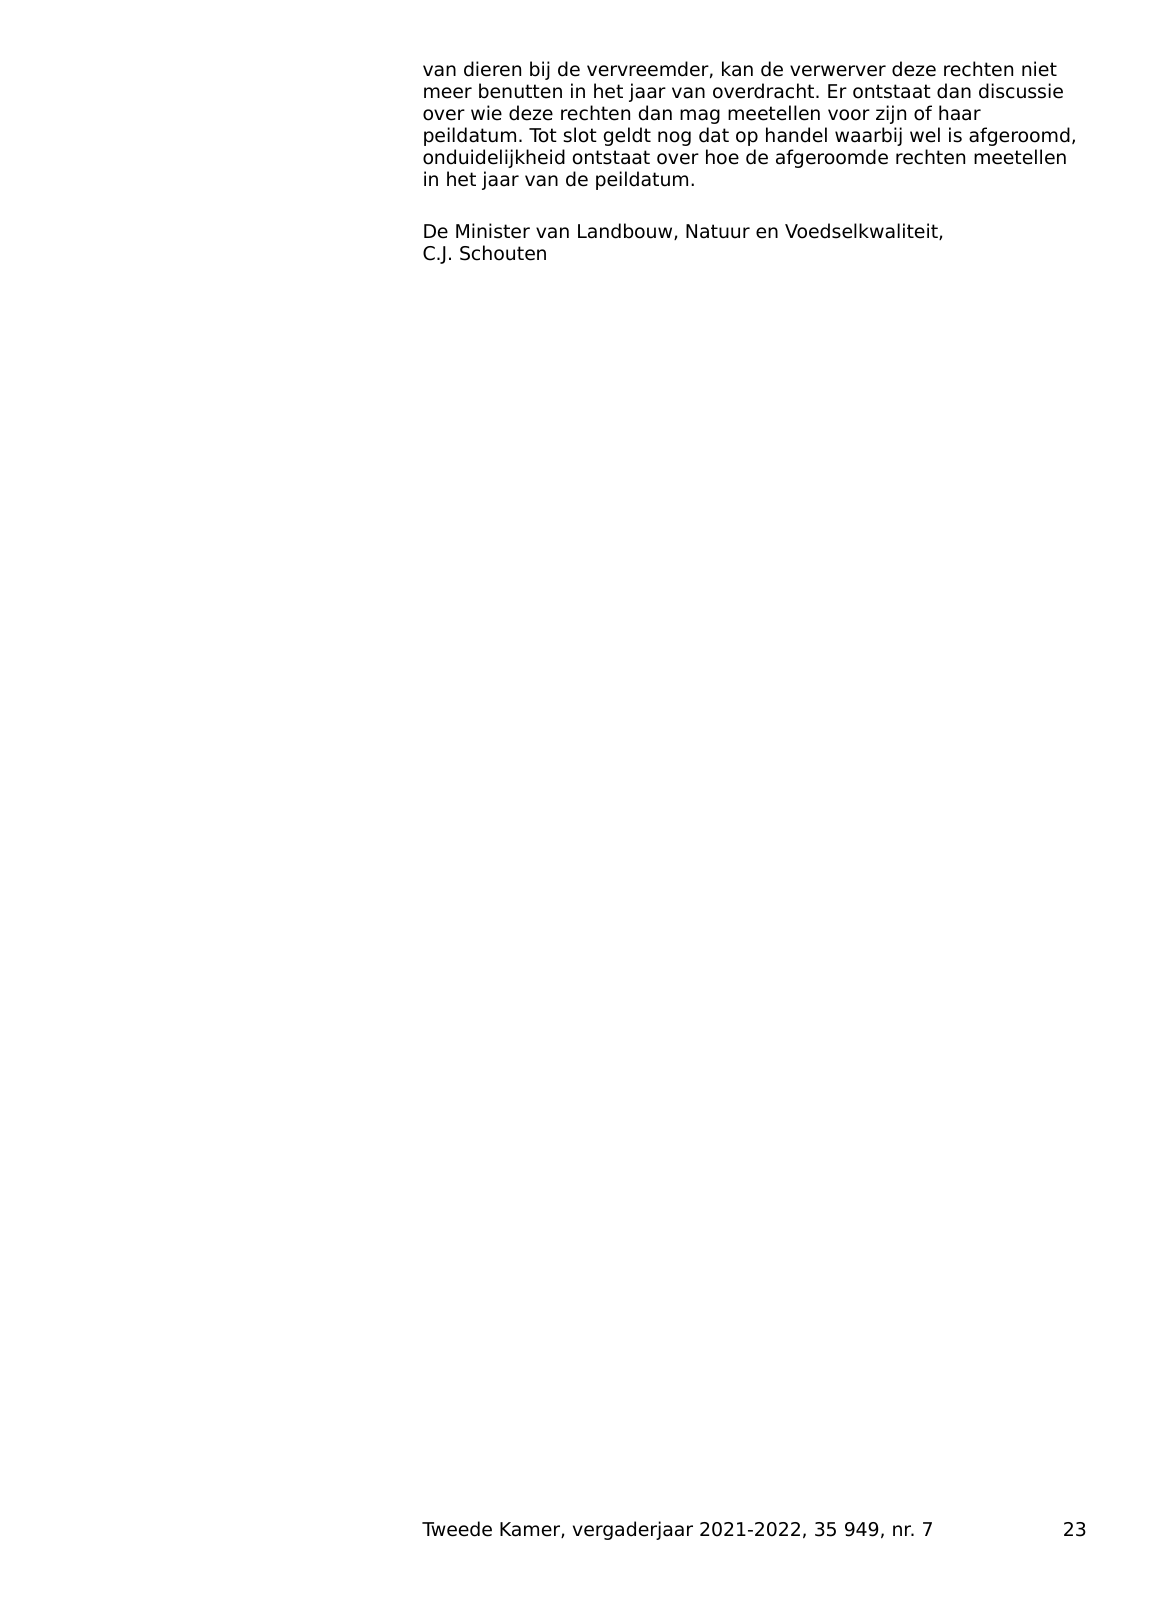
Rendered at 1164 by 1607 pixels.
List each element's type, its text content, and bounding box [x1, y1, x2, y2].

text De Minister van Landbouw, Natuur en Voedselkwaliteit, C.J. Schouten [422, 221, 1087, 265]
text van dieren bij de vervreemder, kan de verwerver deze rechten niet meer benutten in het jaar van overdracht. Er ontstaat dan discussie over wie deze rechten dan mag meetellen voor zijn of haar peildatum. Tot slot geldt nog dat op handel waarbij wel is afgeroomd, onduidelijkheid ontstaat over hoe de afgeroomde rechten meetellen in het jaar van de peildatum. [422, 59, 1087, 191]
